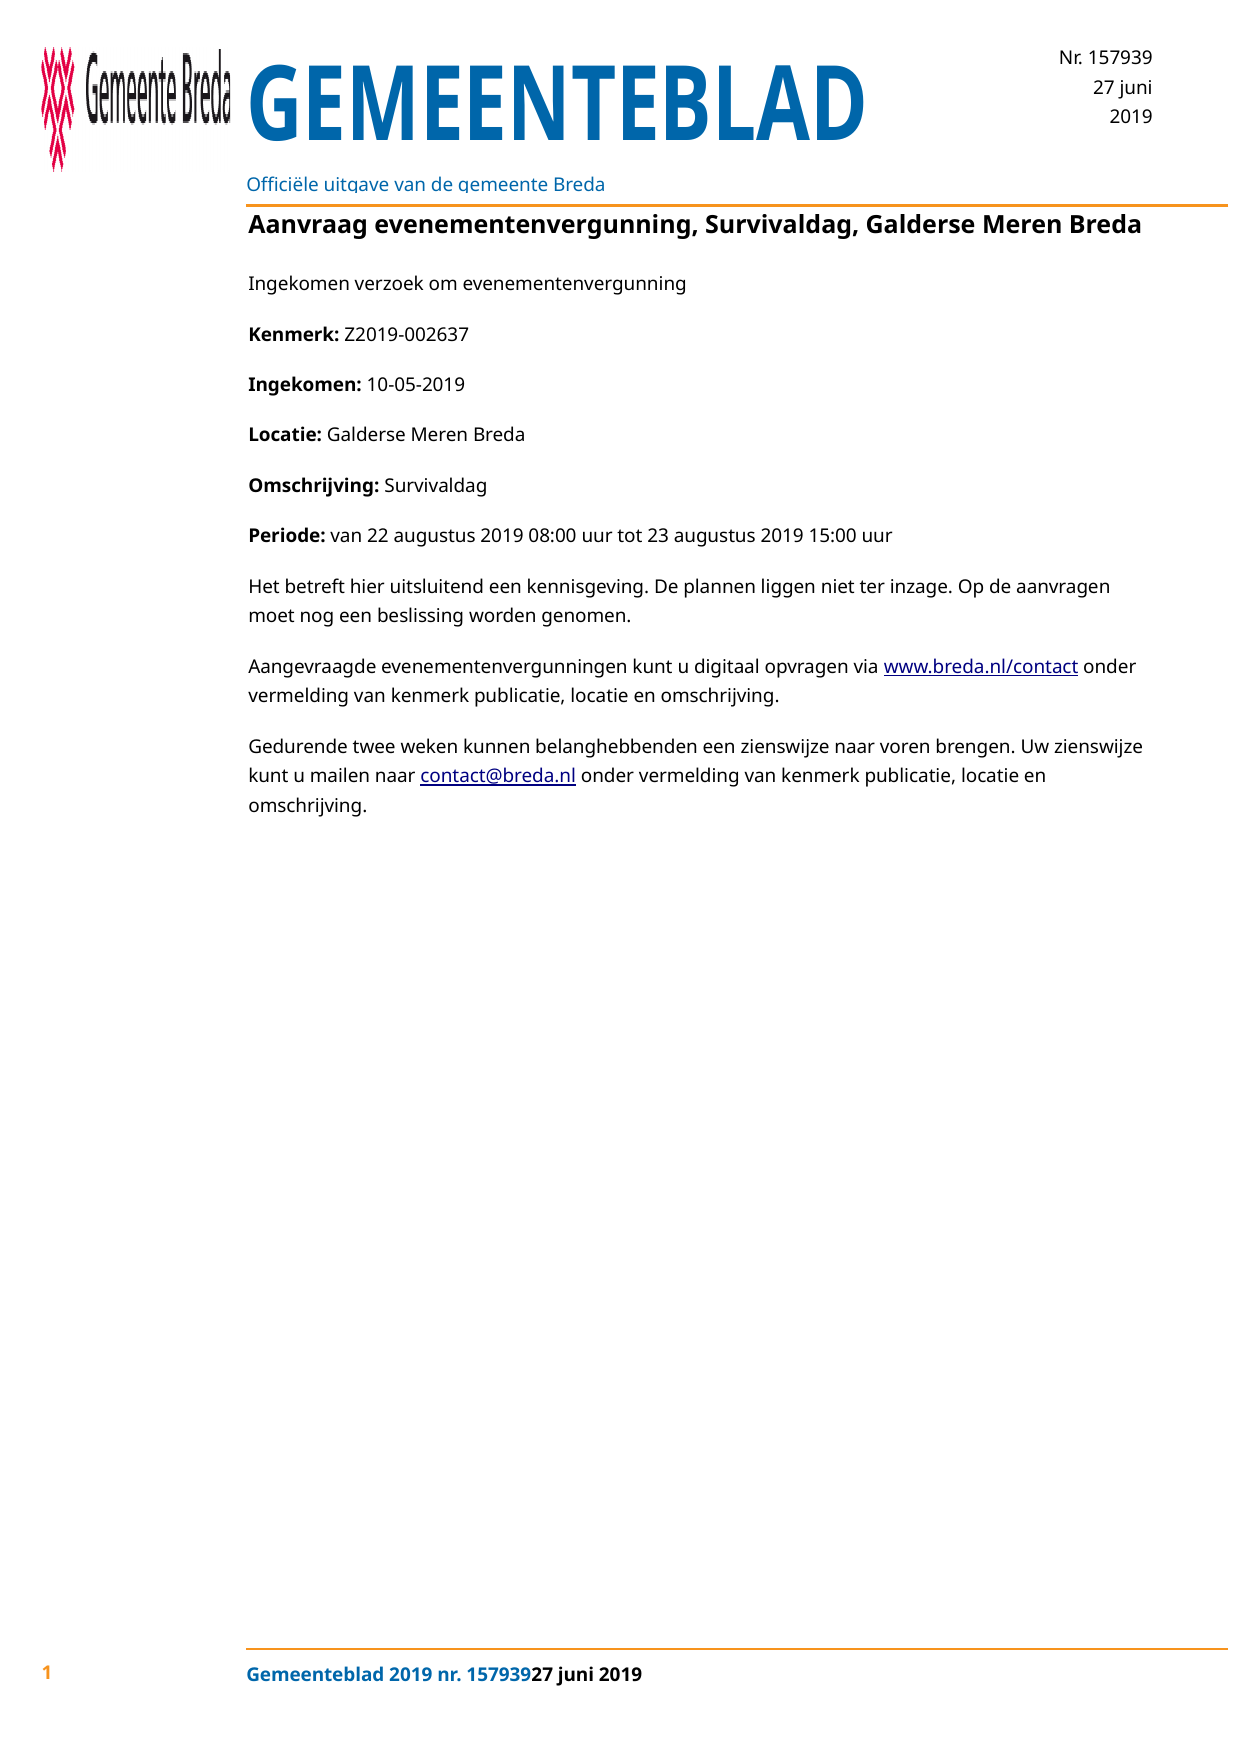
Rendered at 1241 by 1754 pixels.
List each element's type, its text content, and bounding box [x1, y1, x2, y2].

text Het betreft hier uitsluitend een kennisgeving. De plannen liggen niet ter inzage. Op de aanvragen moet nog een beslissing worden genomen. [248, 573, 1152, 628]
text Kenmerk: Z2019-002637 [248, 321, 1152, 346]
text Gedurende twee weken kunnen belanghebbenden een zienswijze naar voren brengen. Uw zienswijze kunt u mailen naar contact@breda.nl onder vermelding van kenmerk publicatie, locatie en omschrijving. [248, 733, 1152, 818]
text Aanvraag evenementenvergunning, Survivaldag, Galderse Meren Breda [248, 207, 1152, 241]
text Periode: van 22 augustus 2019 08:00 uur tot 23 augustus 2019 15:00 uur [248, 522, 1152, 548]
text Ingekomen verzoek om evenementenvergunning [248, 270, 1152, 296]
text Ingekomen: 10-05-2019 [248, 371, 1152, 397]
text Aangevraagde evenementenvergunningen kunt u digitaal opvragen via www.breda.nl/contact onder vermelding van kenmerk publicatie, locatie en omschrijving. [248, 653, 1152, 708]
picture [41, 47, 231, 172]
text Locatie: Galderse Meren Breda [248, 422, 1152, 447]
text Omschrijving: Survivaldag [248, 472, 1152, 498]
